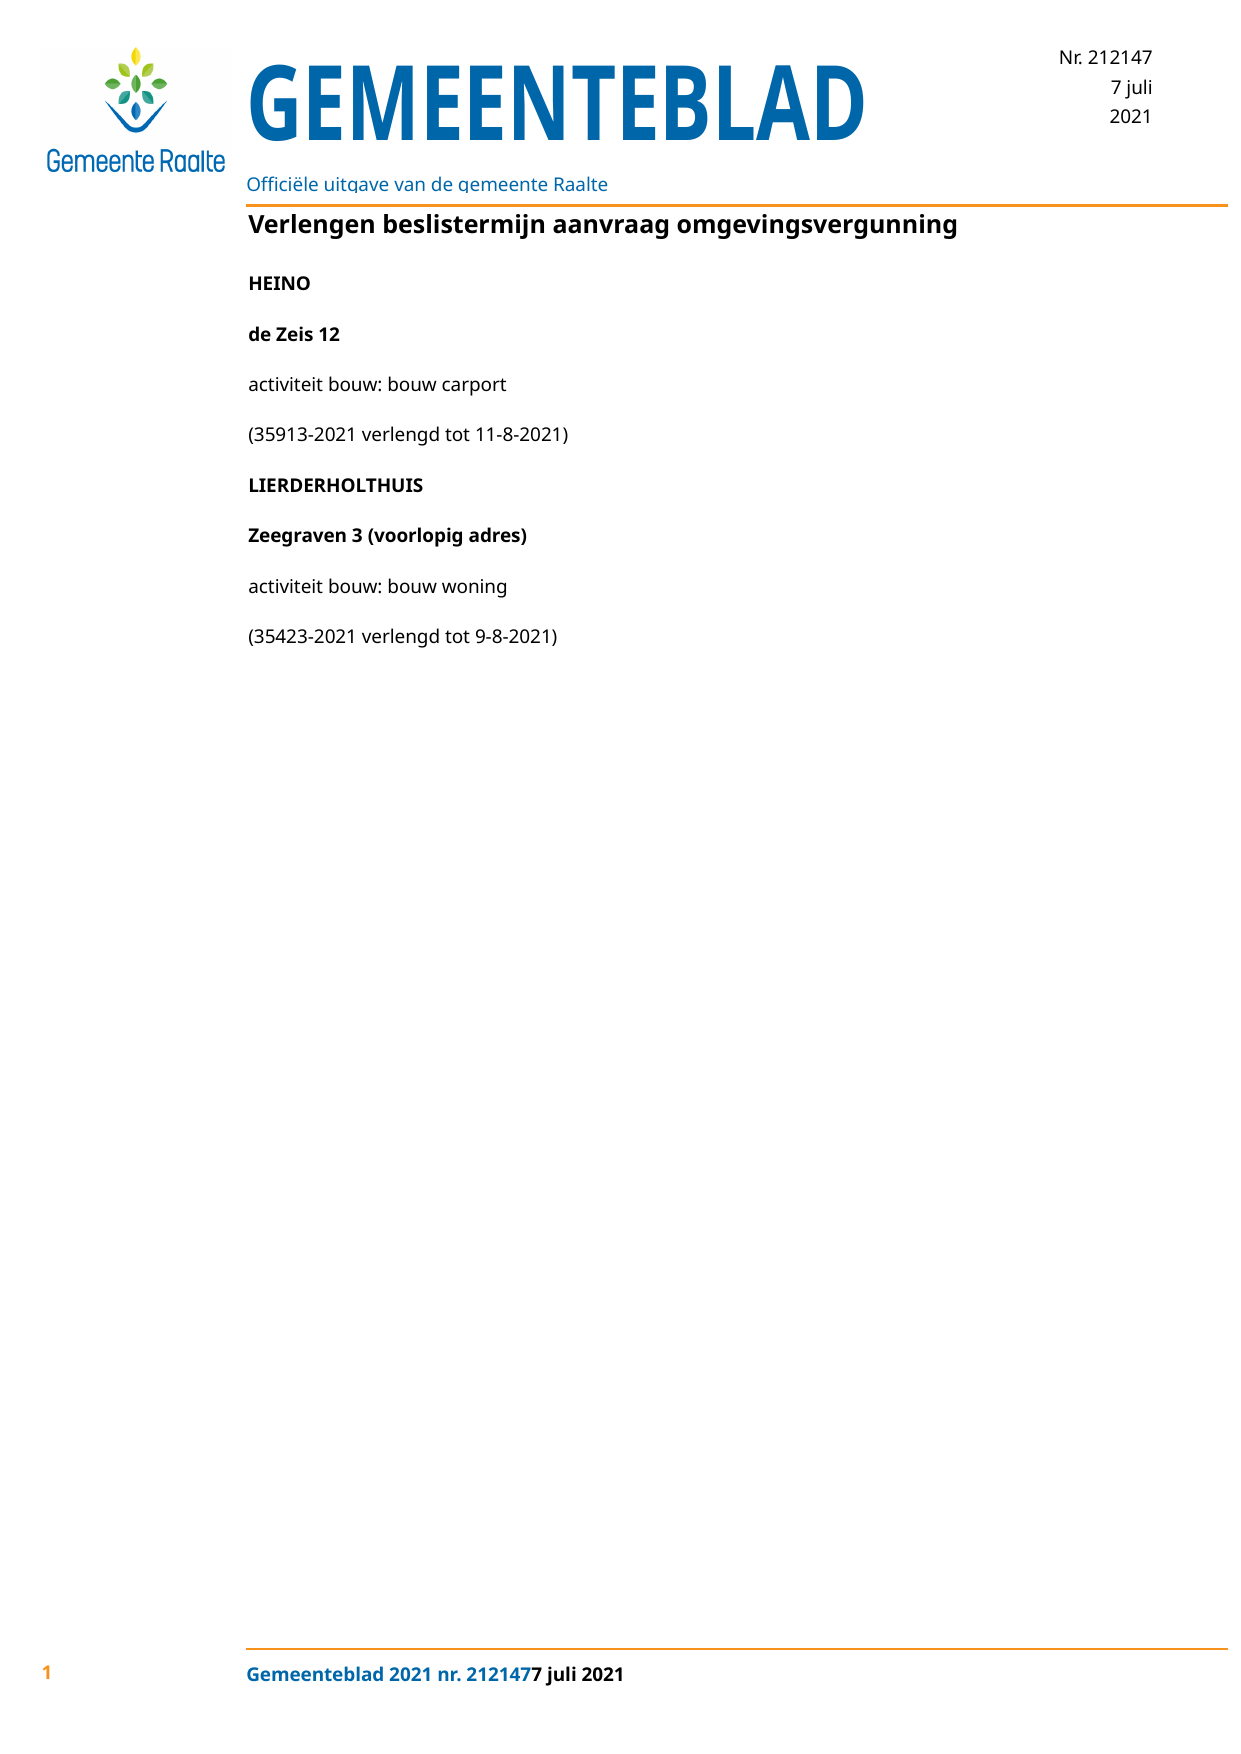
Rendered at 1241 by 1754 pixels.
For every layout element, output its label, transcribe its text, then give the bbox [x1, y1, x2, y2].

text LIERDERHOLTHUIS [248, 472, 1152, 498]
text Zeegraven 3 (voorlopig adres) [248, 522, 1152, 548]
text activiteit bouw: bouw woning [248, 573, 1152, 598]
text activiteit bouw: bouw carport [248, 371, 1152, 397]
text (35423-2021 verlengd tot 9-8-2021) [248, 623, 1152, 649]
text HEINO [248, 270, 1152, 296]
text de Zeis 12 [248, 321, 1152, 346]
picture [41, 47, 231, 172]
text Verlengen beslistermijn aanvraag omgevingsvergunning [248, 207, 1152, 241]
text (35913-2021 verlengd tot 11-8-2021) [248, 422, 1152, 447]
